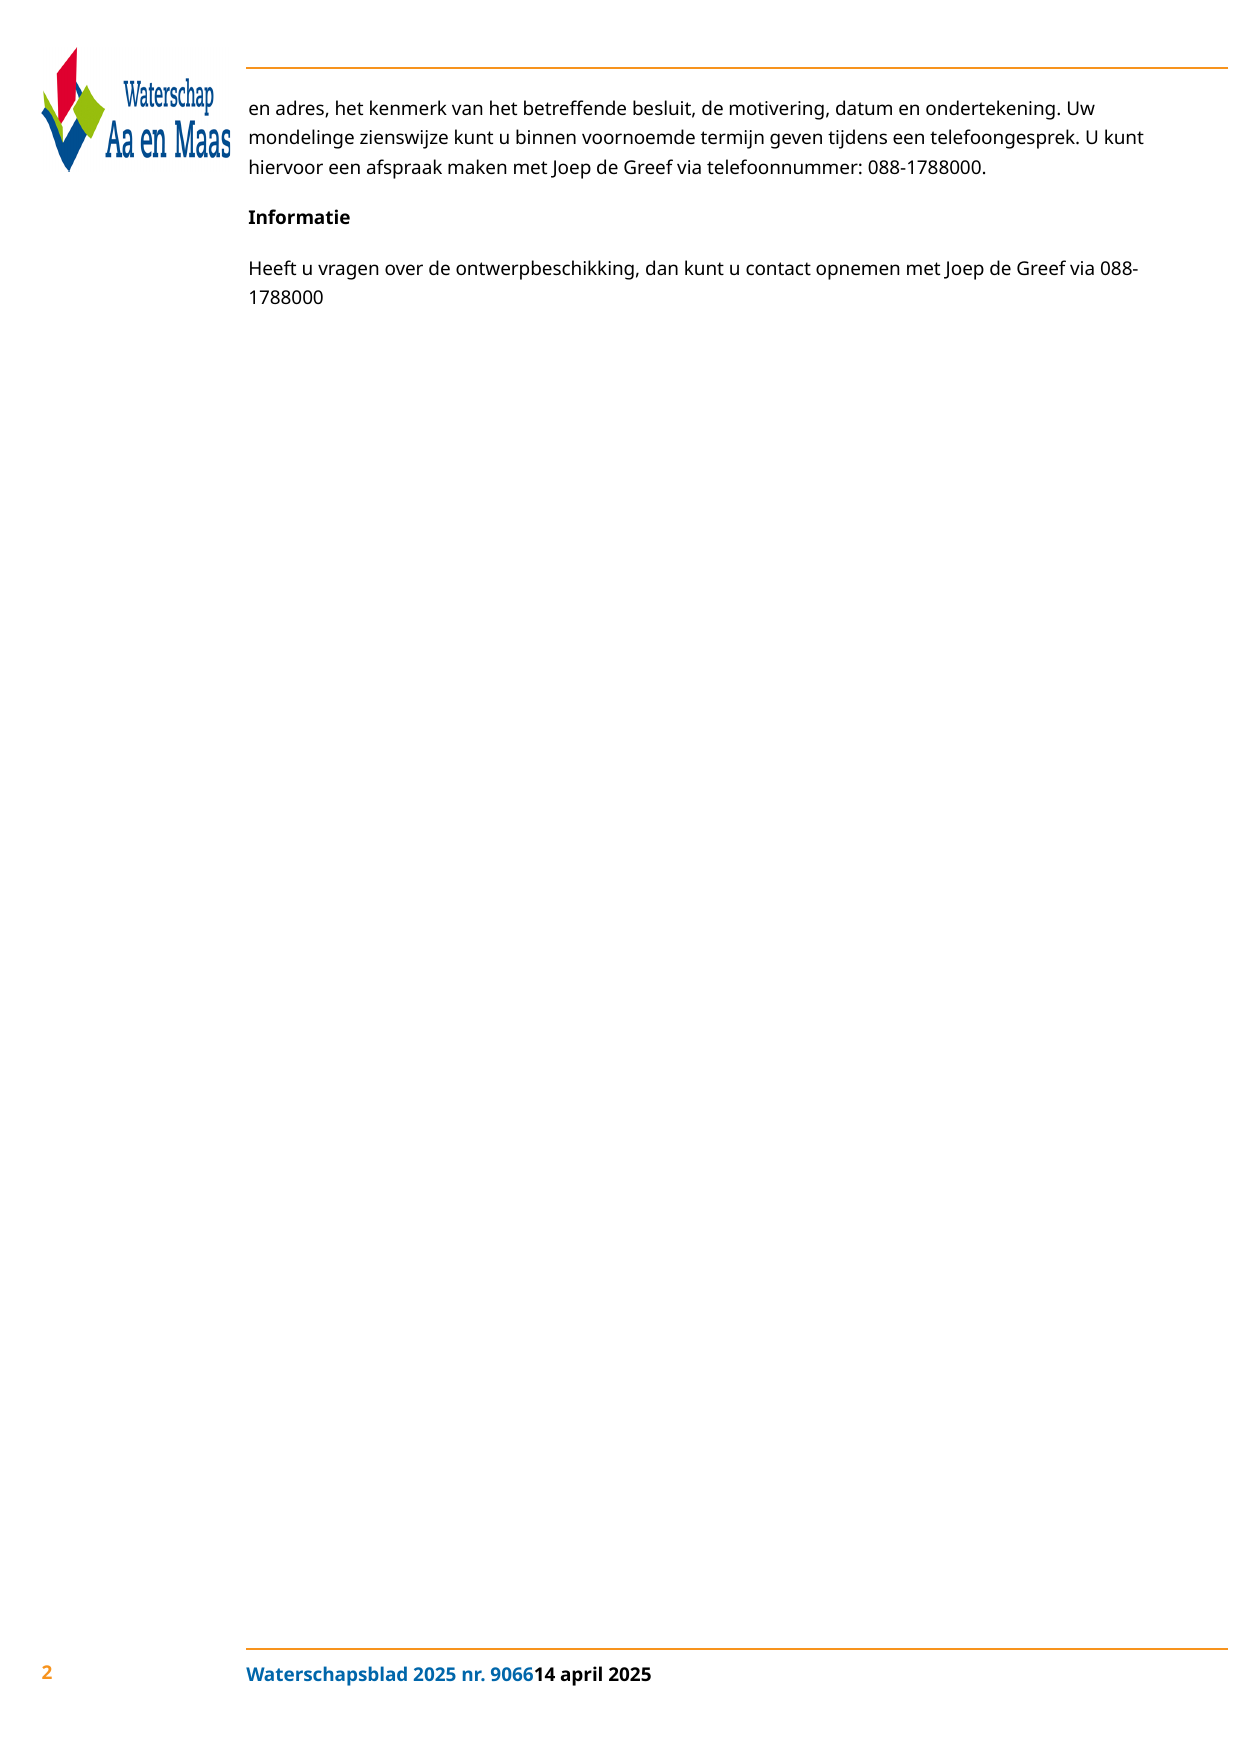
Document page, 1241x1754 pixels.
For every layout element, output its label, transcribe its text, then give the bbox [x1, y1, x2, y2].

text en adres, het kenmerk van het betreffende besluit, de motivering, datum en ondertekening. Uw mondelinge zienswijze kunt u binnen voornoemde termijn geven tijdens een telefoongesprek. U kunt hiervoor een afspraak maken met Joep de Greef via telefoonnummer: 088-1788000. [248, 95, 1152, 180]
picture [41, 47, 231, 172]
text Heeft u vragen over de ontwerpbeschikking, dan kunt u contact opnemen met Joep de Greef via 088-1788000 [248, 255, 1152, 310]
text Informatie [248, 204, 1152, 230]
